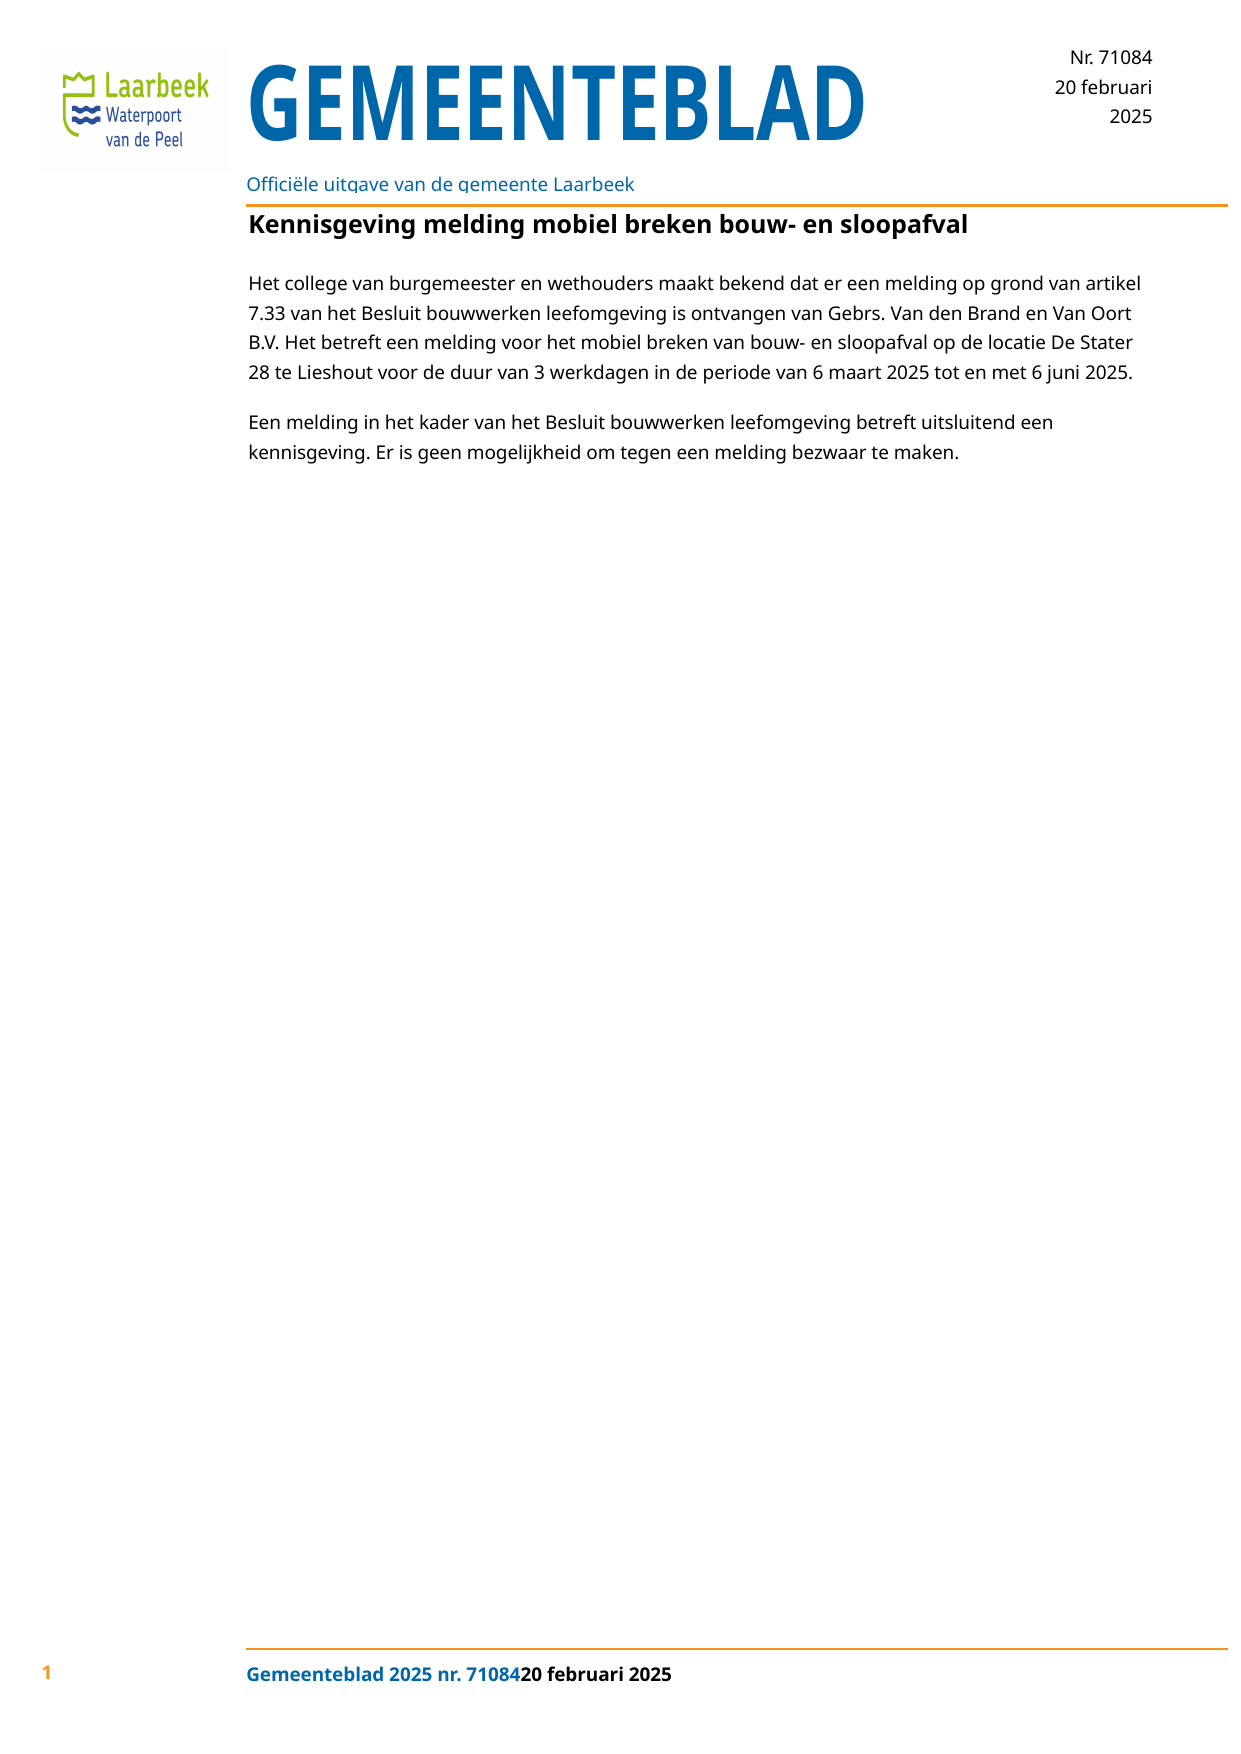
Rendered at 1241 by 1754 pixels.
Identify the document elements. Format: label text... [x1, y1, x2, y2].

picture [41, 47, 231, 172]
text Kennisgeving melding mobiel breken bouw- en sloopafval [248, 207, 1152, 241]
text Een melding in het kader van het Besluit bouwwerken leefomgeving betreft uitsluitend een kennisgeving. Er is geen mogelijkheid om tegen een melding bezwaar te maken. [248, 409, 1152, 465]
text Het college van burgemeester en wethouders maakt bekend dat er een melding op grond van artikel 7.33 van het Besluit bouwwerken leefomgeving is ontvangen van Gebrs. Van den Brand en Van Oort B.V. Het betreft een melding voor het mobiel breken van bouw- en sloopafval op de locatie De Stater 28 te Lieshout voor de duur van 3 werkdagen in de periode van 6 maart 2025 tot en met 6 juni 2025. [248, 270, 1152, 385]
